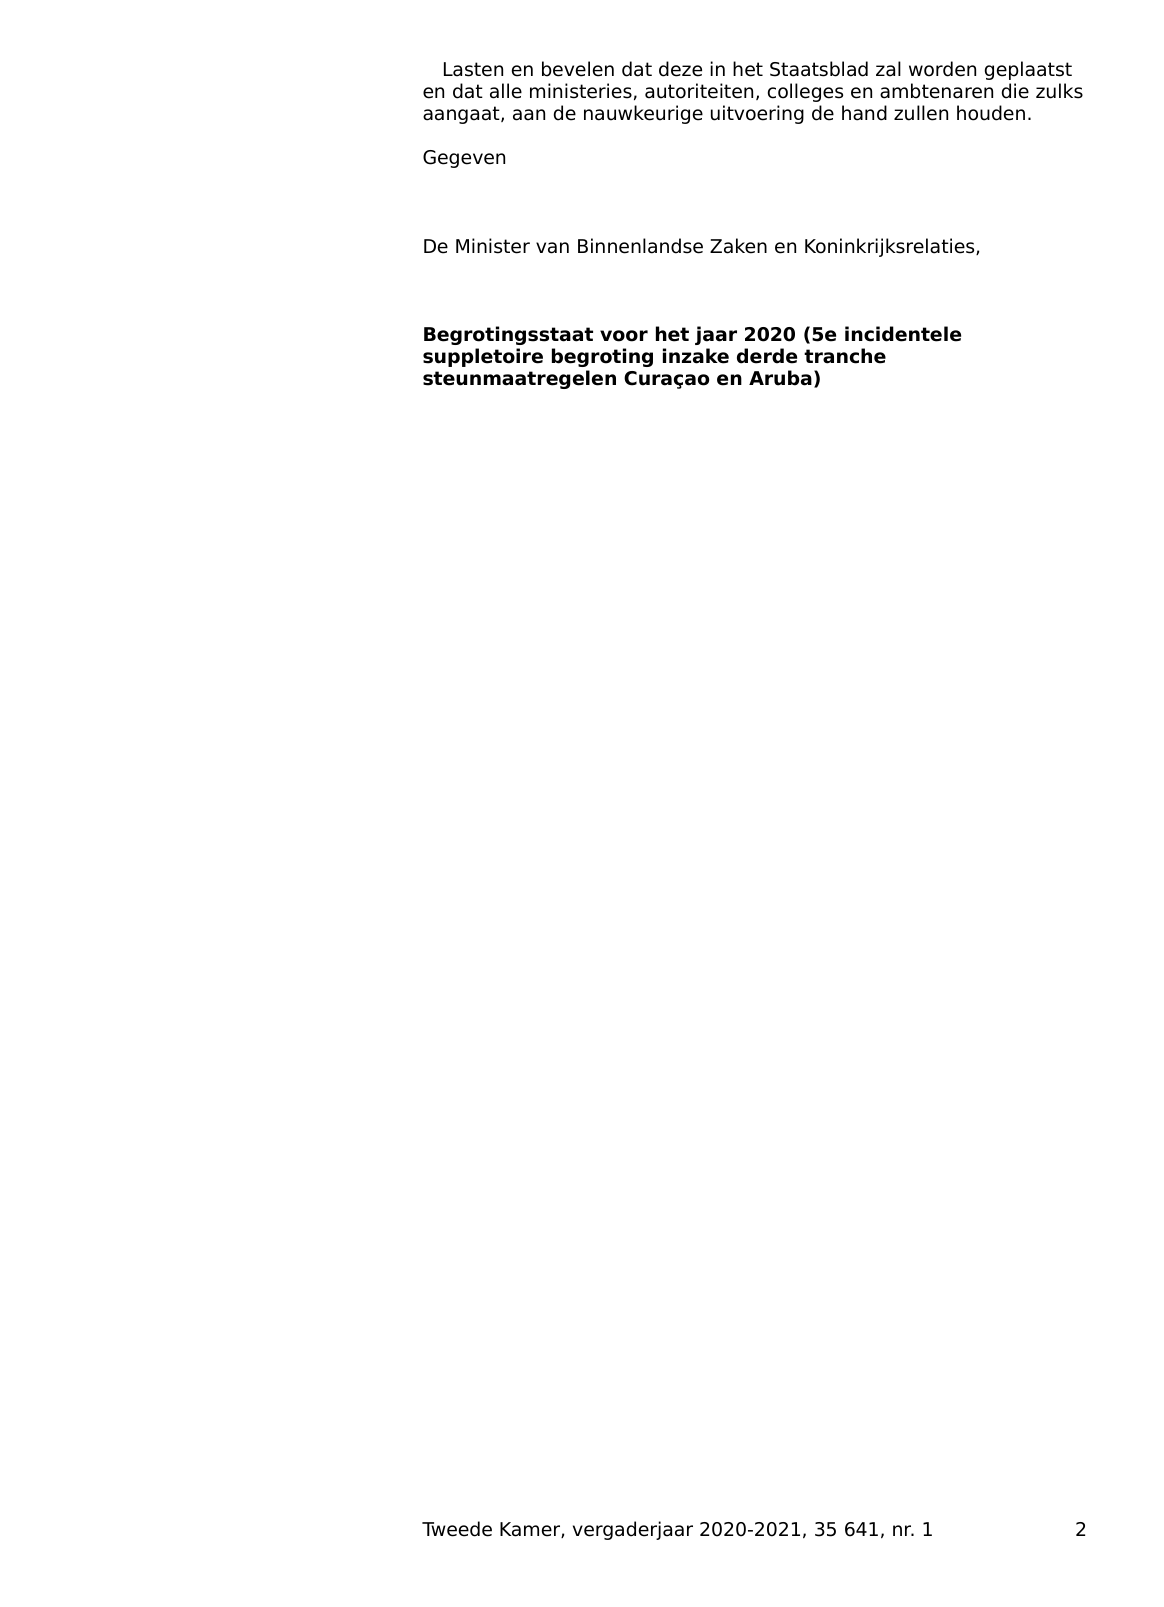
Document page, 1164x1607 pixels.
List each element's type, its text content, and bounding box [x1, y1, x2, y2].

text Lasten en bevelen dat deze in het Staatsblad zal worden geplaatst en dat alle ministeries, autoriteiten, colleges en ambtenaren die zulks aangaat, aan de nauwkeurige uitvoering de hand zullen houden. [422, 59, 1087, 125]
text Gegeven [422, 147, 1087, 169]
text De Minister van Binnenlandse Zaken en Koninkrijksrelaties, [422, 236, 1087, 258]
subtitle Begrotingsstaat voor het jaar 2020 (5e incidentele suppletoire begroting inzake derde tranche steunmaatregelen Curaçao en Aruba) [422, 324, 1087, 390]
